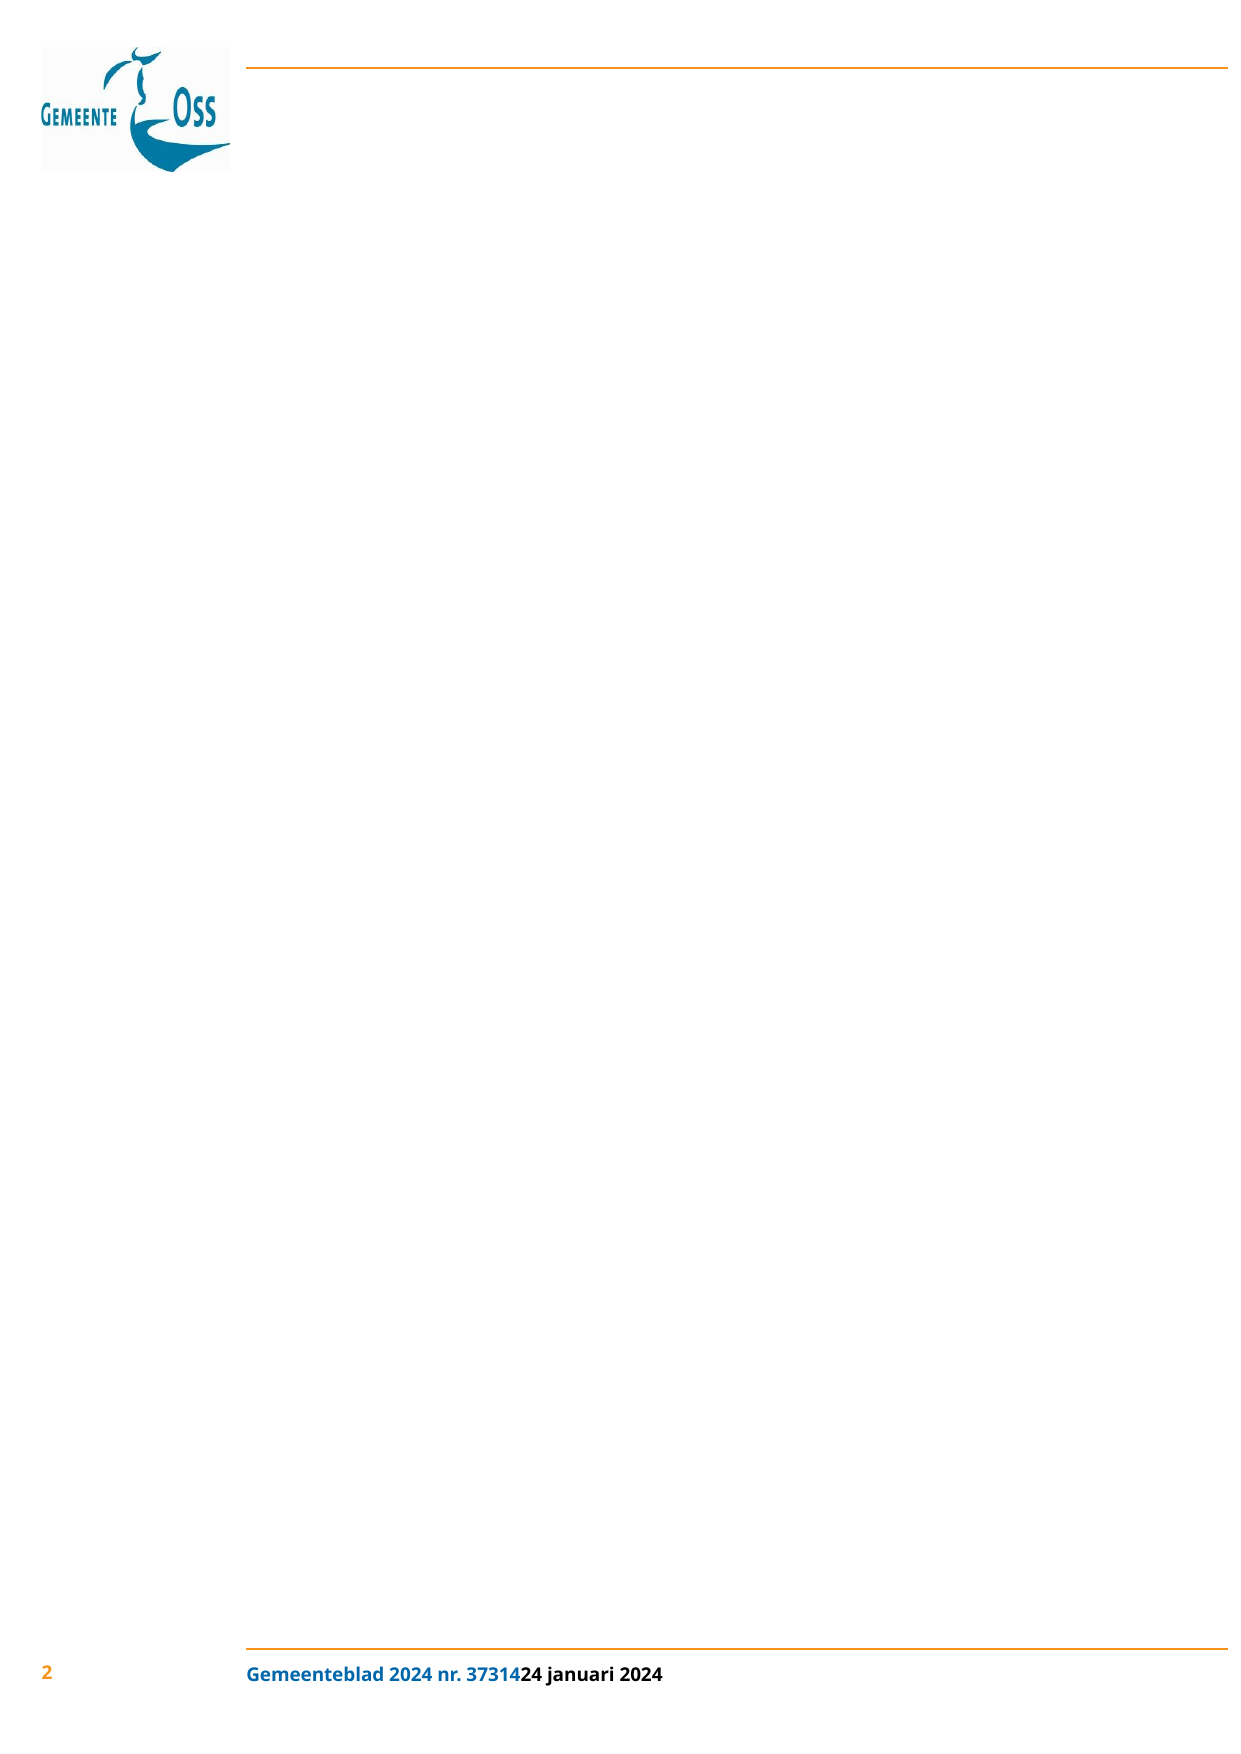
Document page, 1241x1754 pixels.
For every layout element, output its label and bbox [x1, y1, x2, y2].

picture [41, 47, 231, 172]
